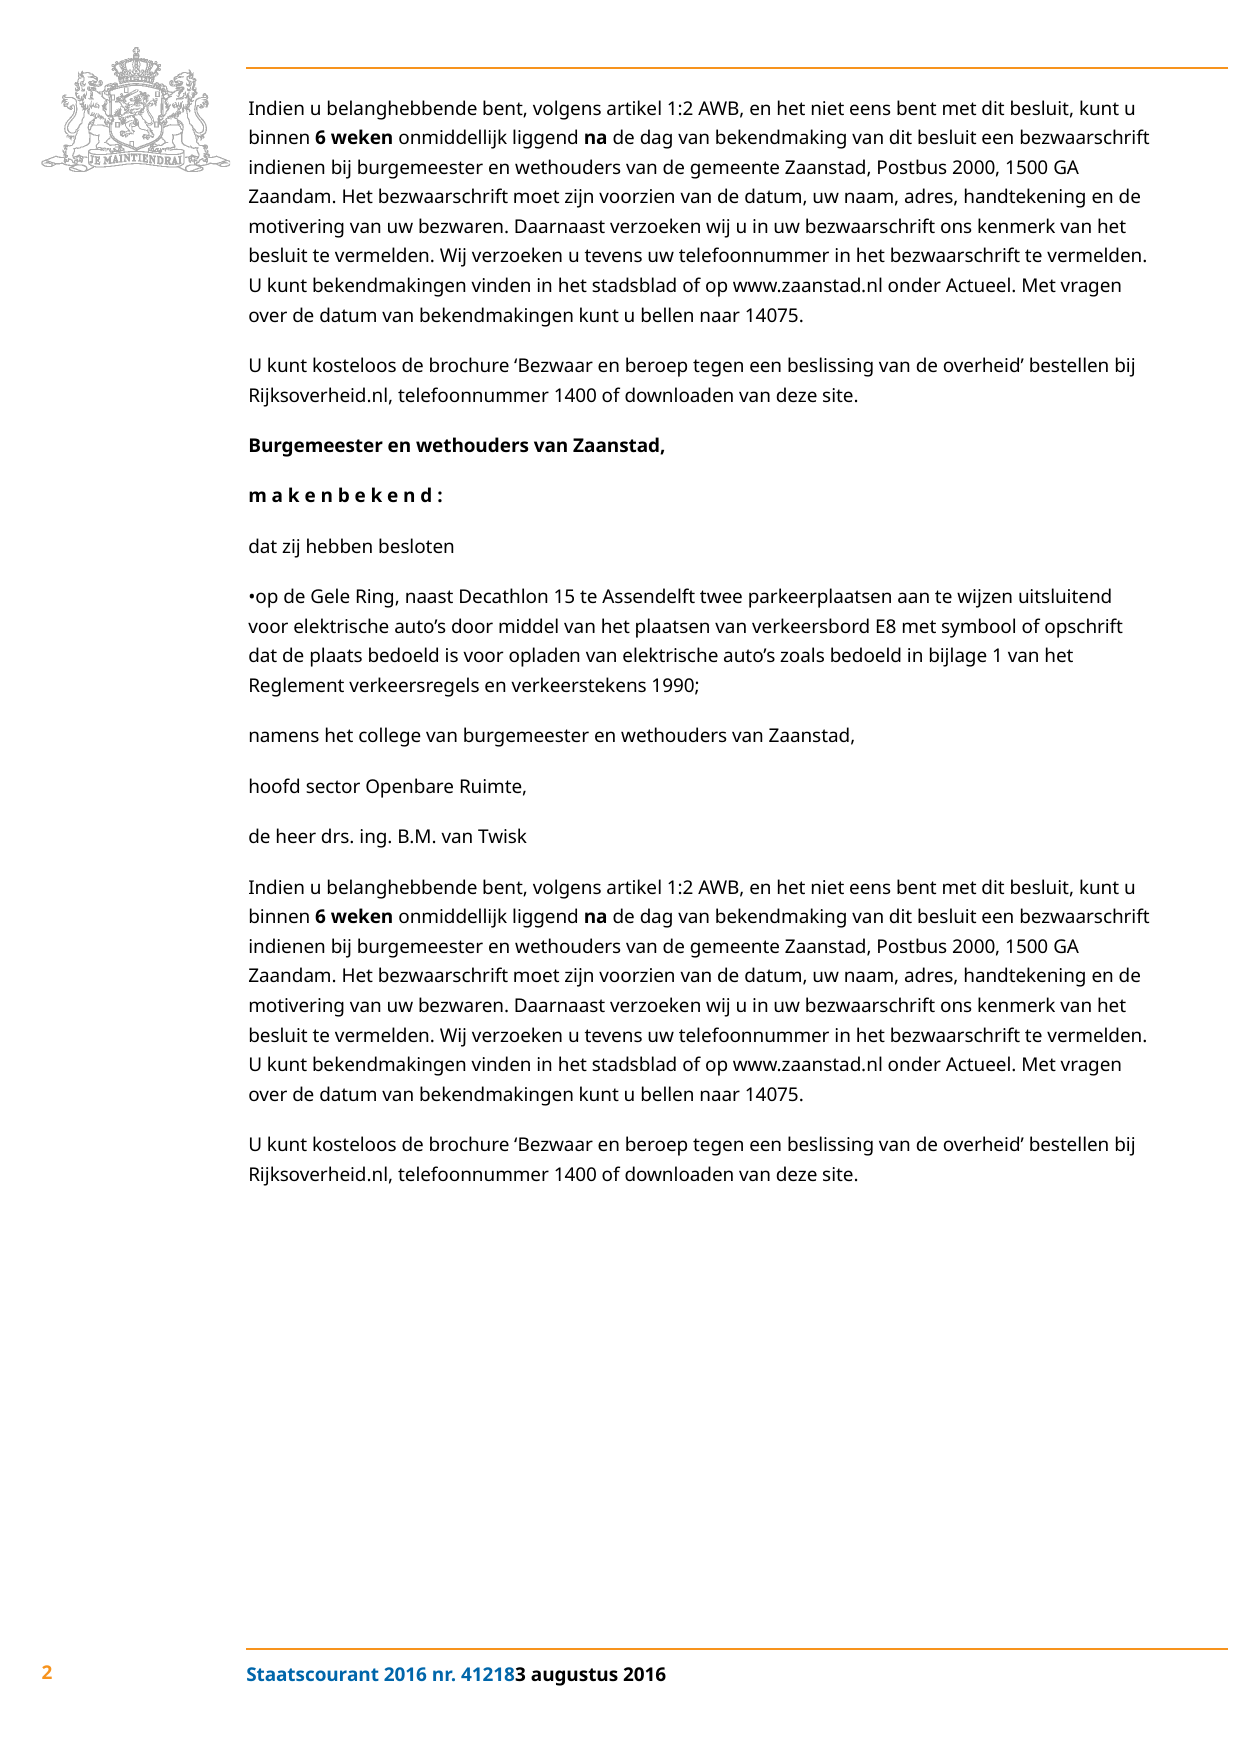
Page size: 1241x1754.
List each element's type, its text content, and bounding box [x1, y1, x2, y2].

text m a k e n b e k e n d : [248, 483, 1152, 508]
text Indien u belanghebbende bent, volgens artikel 1:2 AWB, en het niet eens bent met dit besluit, kunt u binnen 6 weken onmiddellijk liggend na de dag van bekendmaking van dit besluit een bezwaarschrift indienen bij burgemeester en wethouders van de gemeente Zaanstad, Postbus 2000, 1500 GA Zaandam. Het bezwaarschrift moet zijn voorzien van de datum, uw naam, adres, handtekening en de motivering van uw bezwaren. Daarnaast verzoeken wij u in uw bezwaarschrift ons kenmerk van het besluit te vermelden. Wij verzoeken u tevens uw telefoonnummer in het bezwaarschrift te vermelden. U kunt bekendmakingen vinden in het stadsblad of op www.zaanstad.nl onder Actueel. Met vragen over de datum van bekendmakingen kunt u bellen naar 14075. [248, 874, 1152, 1107]
text dat zij hebben besloten [248, 533, 1152, 559]
picture [41, 47, 231, 172]
text Burgemeester en wethouders van Zaanstad, [248, 432, 1152, 458]
text •op de Gele Ring, naast Decathlon 15 te Assendelft twee parkeerplaatsen aan te wijzen uitsluitend voor elektrische auto’s door middel van het plaatsen van verkeersbord E8 met symbool of opschrift dat de plaats bedoeld is voor opladen van elektrische auto’s zoals bedoeld in bijlage 1 van het Reglement verkeersregels en verkeerstekens 1990; [248, 583, 1152, 698]
text U kunt kosteloos de brochure ‘Bezwaar en beroep tegen een beslissing van de overheid’ bestellen bij Rijksoverheid.nl, telefoonnummer 1400 of downloaden van deze site. [248, 1131, 1152, 1187]
text namens het college van burgemeester en wethouders van Zaanstad, [248, 723, 1152, 748]
text de heer drs. ing. B.M. van Twisk [248, 823, 1152, 849]
text U kunt kosteloos de brochure ‘Bezwaar en beroep tegen een beslissing van de overheid’ bestellen bij Rijksoverheid.nl, telefoonnummer 1400 of downloaden van deze site. [248, 352, 1152, 408]
text Indien u belanghebbende bent, volgens artikel 1:2 AWB, en het niet eens bent met dit besluit, kunt u binnen 6 weken onmiddellijk liggend na de dag van bekendmaking van dit besluit een bezwaarschrift indienen bij burgemeester en wethouders van de gemeente Zaanstad, Postbus 2000, 1500 GA Zaandam. Het bezwaarschrift moet zijn voorzien van de datum, uw naam, adres, handtekening en de motivering van uw bezwaren. Daarnaast verzoeken wij u in uw bezwaarschrift ons kenmerk van het besluit te vermelden. Wij verzoeken u tevens uw telefoonnummer in het bezwaarschrift te vermelden. U kunt bekendmakingen vinden in het stadsblad of op www.zaanstad.nl onder Actueel. Met vragen over de datum van bekendmakingen kunt u bellen naar 14075. [248, 95, 1152, 328]
text hoofd sector Openbare Ruimte, [248, 773, 1152, 799]
